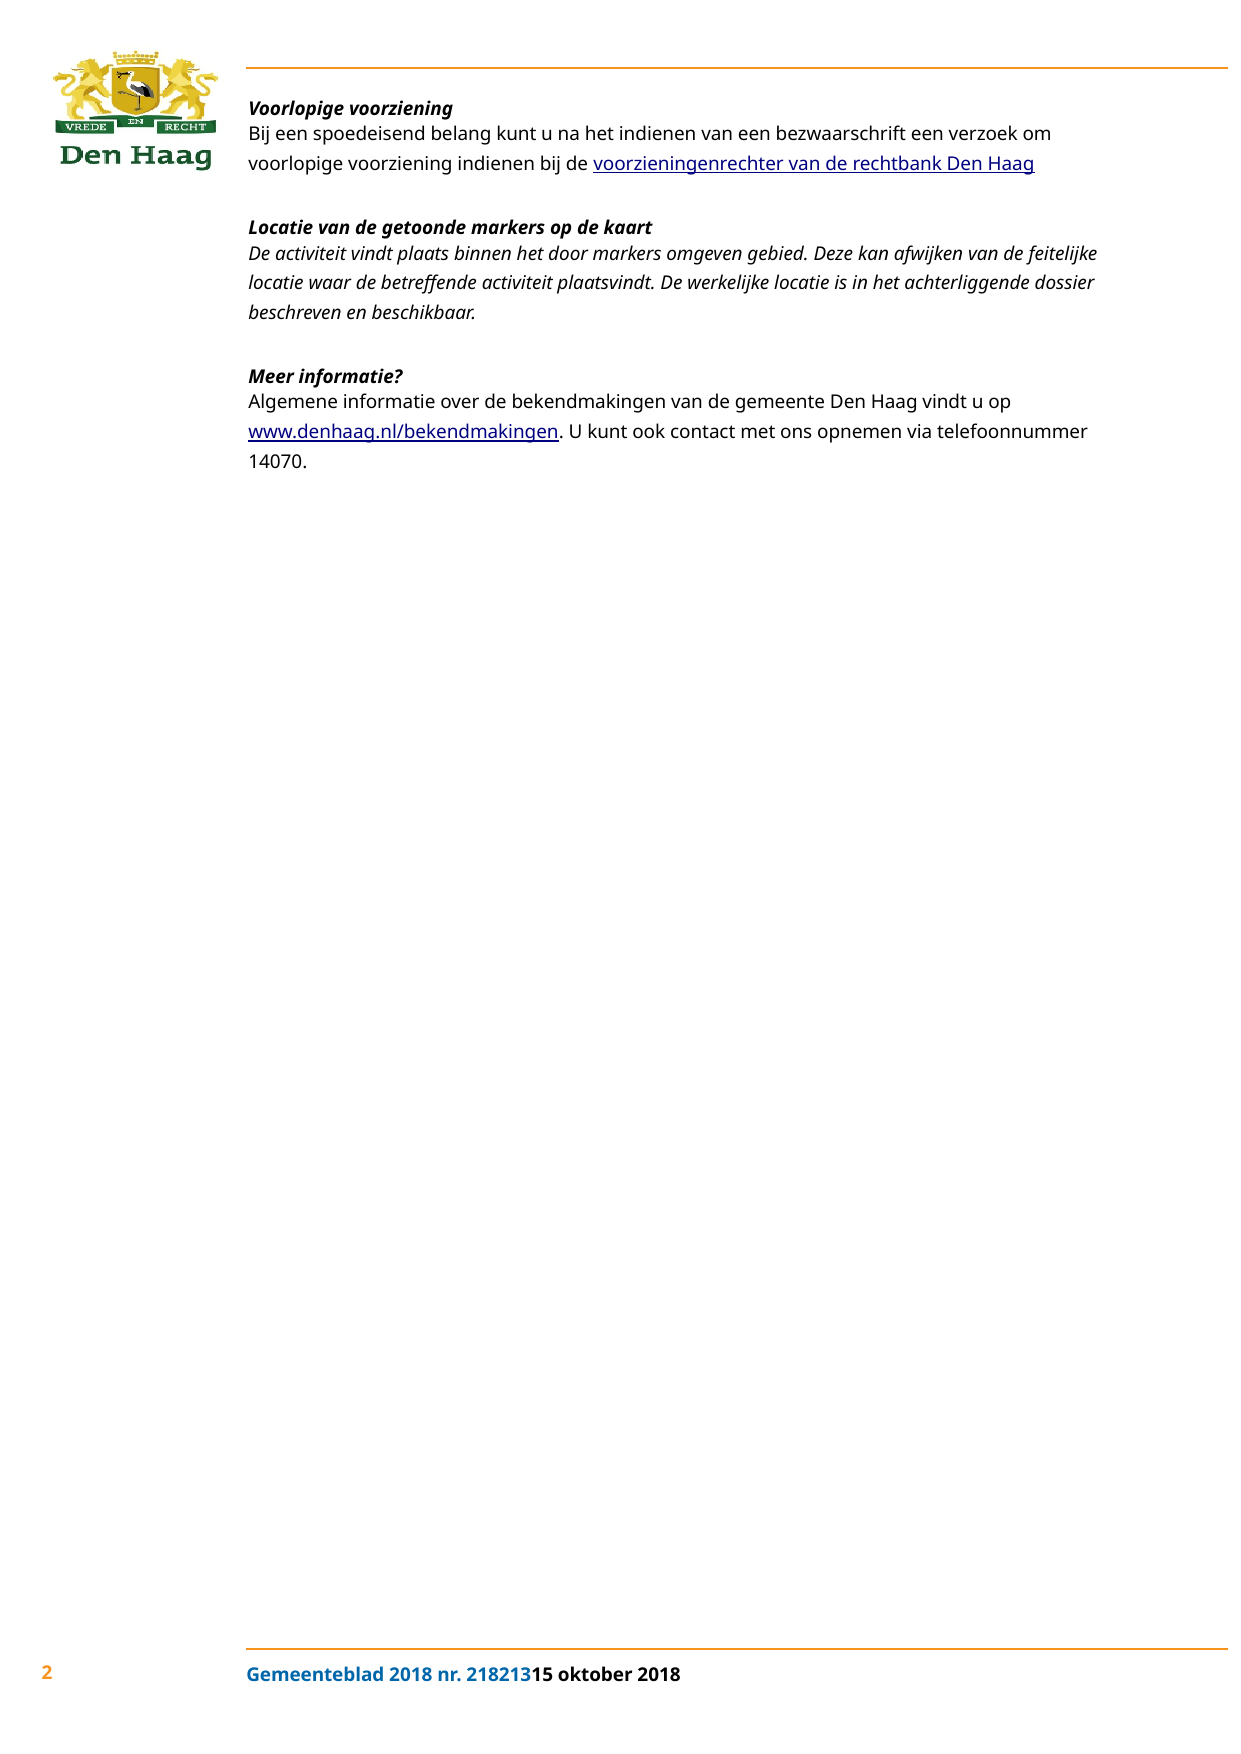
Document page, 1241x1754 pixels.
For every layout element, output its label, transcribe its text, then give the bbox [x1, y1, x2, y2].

text Voorlopige voorziening [248, 95, 1152, 121]
text De activiteit vindt plaats binnen het door markers omgeven gebied. Deze kan afwijken van de feitelijke locatie waar de betreffende activiteit plaatsvindt. De werkelijke locatie is in het achterliggende dossier beschreven en beschikbaar. [248, 240, 1152, 325]
text Locatie van de getoonde markers op de kaart [248, 214, 1152, 240]
text Algemene informatie over de bekendmakingen van de gemeente Den Haag vindt u op www.denhaag.nl/bekendmakingen. U kunt ook contact met ons opnemen via telefoonnummer 14070. [248, 389, 1152, 473]
text Meer informatie? [248, 363, 1152, 389]
picture [41, 47, 231, 172]
text Bij een spoedeisend belang kunt u na het indienen van een bezwaarschrift een verzoek om voorlopige voorziening indienen bij de voorzieningenrechter van de rechtbank Den Haag [248, 121, 1152, 176]
